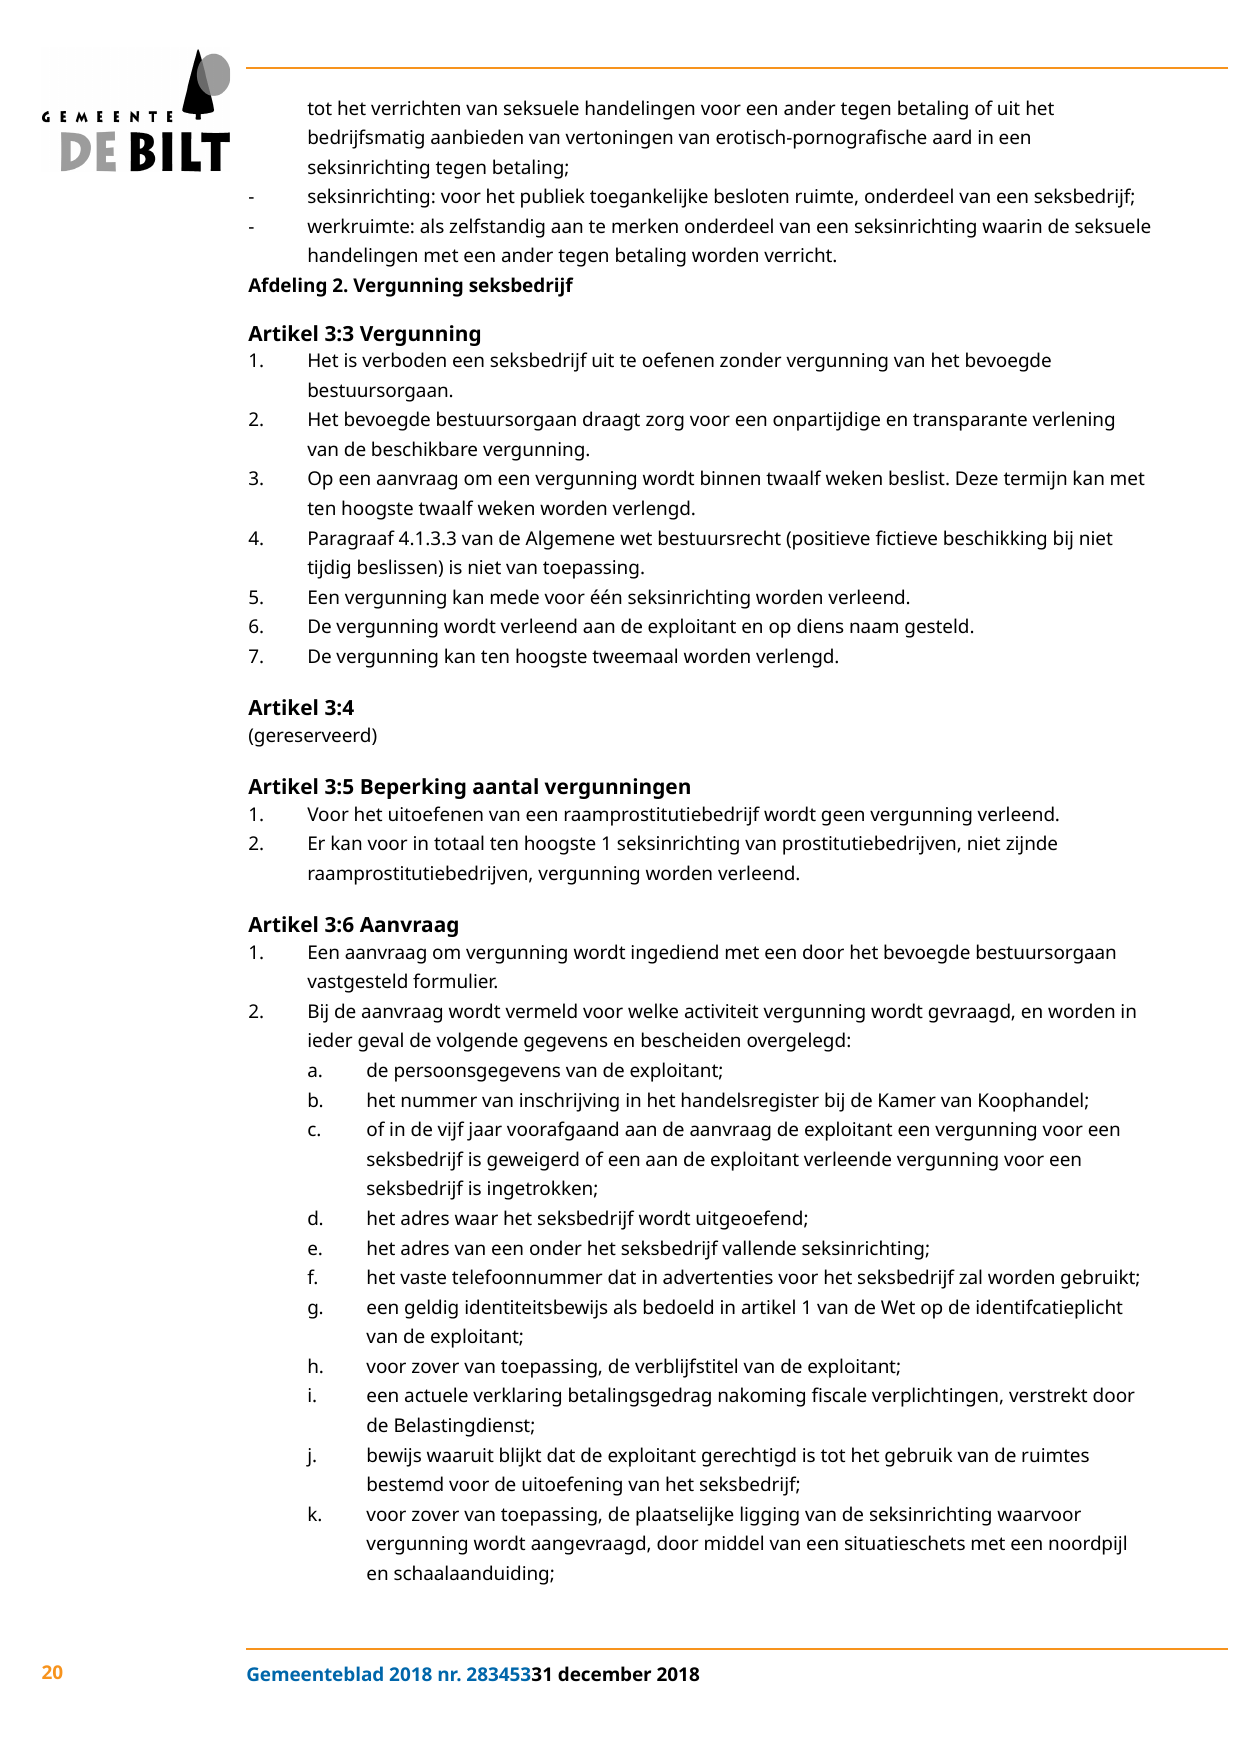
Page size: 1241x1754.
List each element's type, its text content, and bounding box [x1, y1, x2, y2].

picture [41, 47, 231, 172]
text Artikel 3:5 Beperking aantal vergunningen [248, 772, 1152, 801]
list seksinrichting: voor het publiek toegankelijke besloten ruimte, onderdeel van een seksbedrijf; [248, 183, 1152, 209]
list het adres van een onder het seksbedrijf vallende seksinrichting; [307, 1235, 1152, 1260]
list het nummer van inschrijving in het handelsregister bij de Kamer van Koophandel; [307, 1087, 1152, 1112]
list werkruimte: als zelfstandig aan te merken onderdeel van een seksinrichting waarin de seksuele handelingen met een ander tegen betaling worden verricht. [248, 213, 1152, 268]
list Bij de aanvraag wordt vermeld voor welke activiteit vergunning wordt gevraagd, en worden in ieder geval de volgende gegevens en bescheiden overgelegd: [248, 998, 1152, 1053]
list het adres waar het seksbedrijf wordt uitgeoefend; [307, 1205, 1152, 1231]
list Paragraaf 4.1.3.3 van de Algemene wet bestuursrecht (positieve fictieve beschikking bij niet tijdig beslissen) is niet van toepassing. [248, 525, 1152, 580]
list tot het verrichten van seksuele handelingen voor een ander tegen betaling of uit het bedrijfsmatig aanbieden van vertoningen van erotisch-pornografische aard in een seksinrichting tegen betaling; [248, 95, 1152, 180]
text Artikel 3:4 [248, 693, 1152, 722]
list De vergunning wordt verleend aan de exploitant en op diens naam gesteld. [248, 613, 1152, 639]
list Het is verboden een seksbedrijf uit te oefenen zonder vergunning van het bevoegde bestuursorgaan. [248, 347, 1152, 403]
list Een aanvraag om vergunning wordt ingediend met een door het bevoegde bestuursorgaan vastgesteld formulier. [248, 939, 1152, 994]
list voor zover van toepassing, de plaatselijke ligging van de seksinrichting waarvoor vergunning wordt aangevraagd, door middel van een situatieschets met een noordpijl en schaalaanduiding; [307, 1501, 1152, 1586]
list een actuele verklaring betalingsgedrag nakoming fiscale verplichtingen, verstrekt door de Belastingdienst; [307, 1383, 1152, 1438]
list Het bevoegde bestuursorgaan draagt zorg voor een onpartijdige en transparante verlening van de beschikbare vergunning. [248, 406, 1152, 462]
list het vaste telefoonnummer dat in advertenties voor het seksbedrijf zal worden gebruikt; [307, 1264, 1152, 1290]
list De vergunning kan ten hoogste tweemaal worden verlengd. [248, 643, 1152, 669]
text (gereserveerd) [248, 722, 1152, 748]
list of in de vijf jaar voorafgaand aan de aanvraag de exploitant een vergunning voor een seksbedrijf is geweigerd of een aan de exploitant verleende vergunning voor een seksbedrijf is ingetrokken; [307, 1116, 1152, 1201]
text Artikel 3:6 Aanvraag [248, 910, 1152, 939]
list voor zover van toepassing, de verblijfstitel van de exploitant; [307, 1353, 1152, 1379]
list Er kan voor in totaal ten hoogste 1 seksinrichting van prostitutiebedrijven, niet zijnde raamprostitutiebedrijven, vergunning worden verleend. [248, 830, 1152, 886]
list Voor het uitoefenen van een raamprostitutiebedrijf wordt geen vergunning verleend. [248, 801, 1152, 827]
list Op een aanvraag om een vergunning wordt binnen twaalf weken beslist. Deze termijn kan met ten hoogste twaalf weken worden verlengd. [248, 466, 1152, 521]
list Een vergunning kan mede voor één seksinrichting worden verleend. [248, 584, 1152, 610]
text Artikel 3:3 Vergunning [248, 319, 1152, 347]
text Afdeling 2. Vergunning seksbedrijf [248, 272, 1152, 298]
list de persoonsgegevens van de exploitant; [307, 1057, 1152, 1083]
list een geldig identiteitsbewijs als bedoeld in artikel 1 van de Wet op de identifcatieplicht van de exploitant; [307, 1294, 1152, 1349]
list bewijs waaruit blijkt dat de exploitant gerechtigd is tot het gebruik van de ruimtes bestemd voor de uitoefening van het seksbedrijf; [307, 1442, 1152, 1497]
